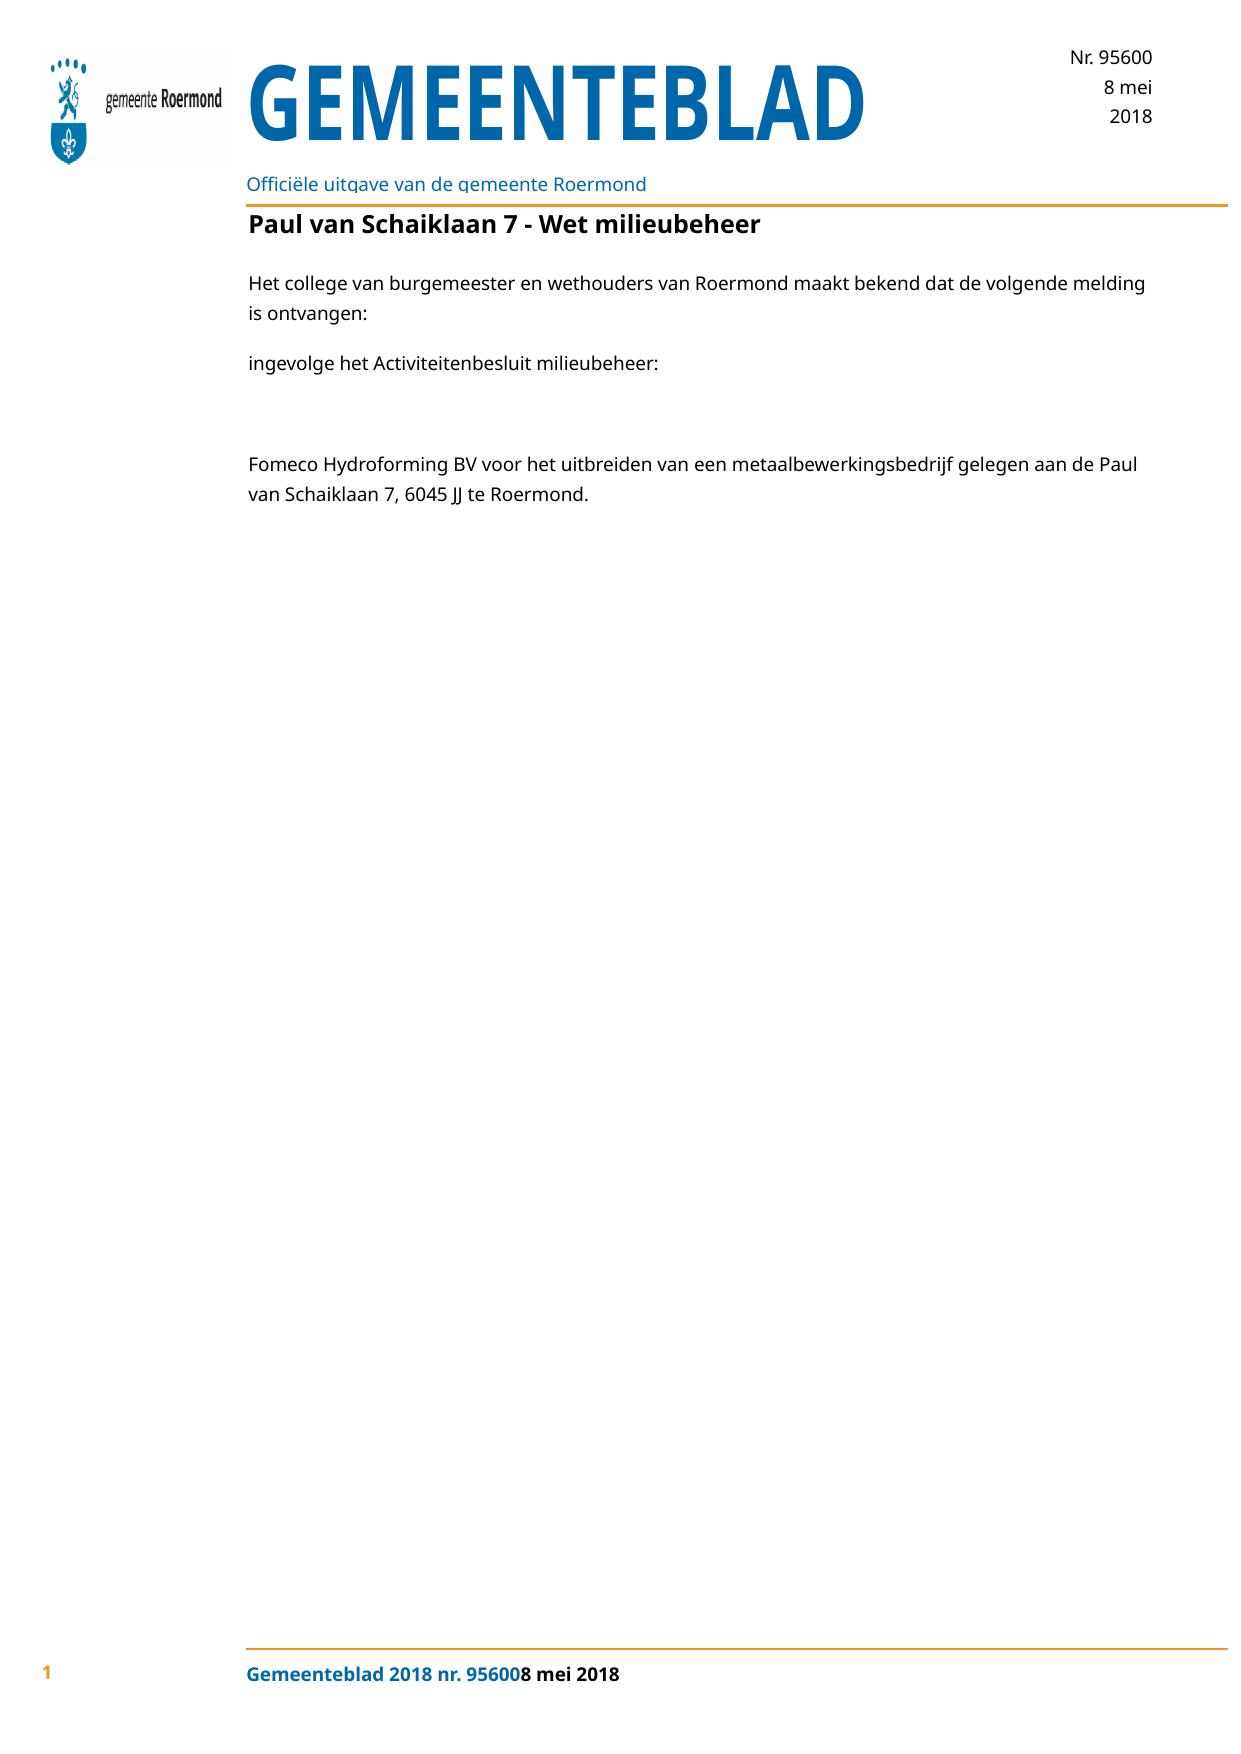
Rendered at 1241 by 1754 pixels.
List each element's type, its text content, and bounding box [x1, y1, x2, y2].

text Paul van Schaiklaan 7 - Wet milieubeheer [248, 207, 1152, 241]
picture [41, 47, 231, 172]
text ingevolge het Activiteitenbesluit milieubeheer: [248, 350, 1152, 376]
text Fomeco Hydroforming BV voor het uitbreiden van een metaalbewerkingsbedrijf gelegen aan de Paul van Schaiklaan 7, 6045 JJ te Roermond. [248, 451, 1152, 506]
text Het college van burgemeester en wethouders van Roermond maakt bekend dat de volgende melding is ontvangen: [248, 270, 1152, 326]
